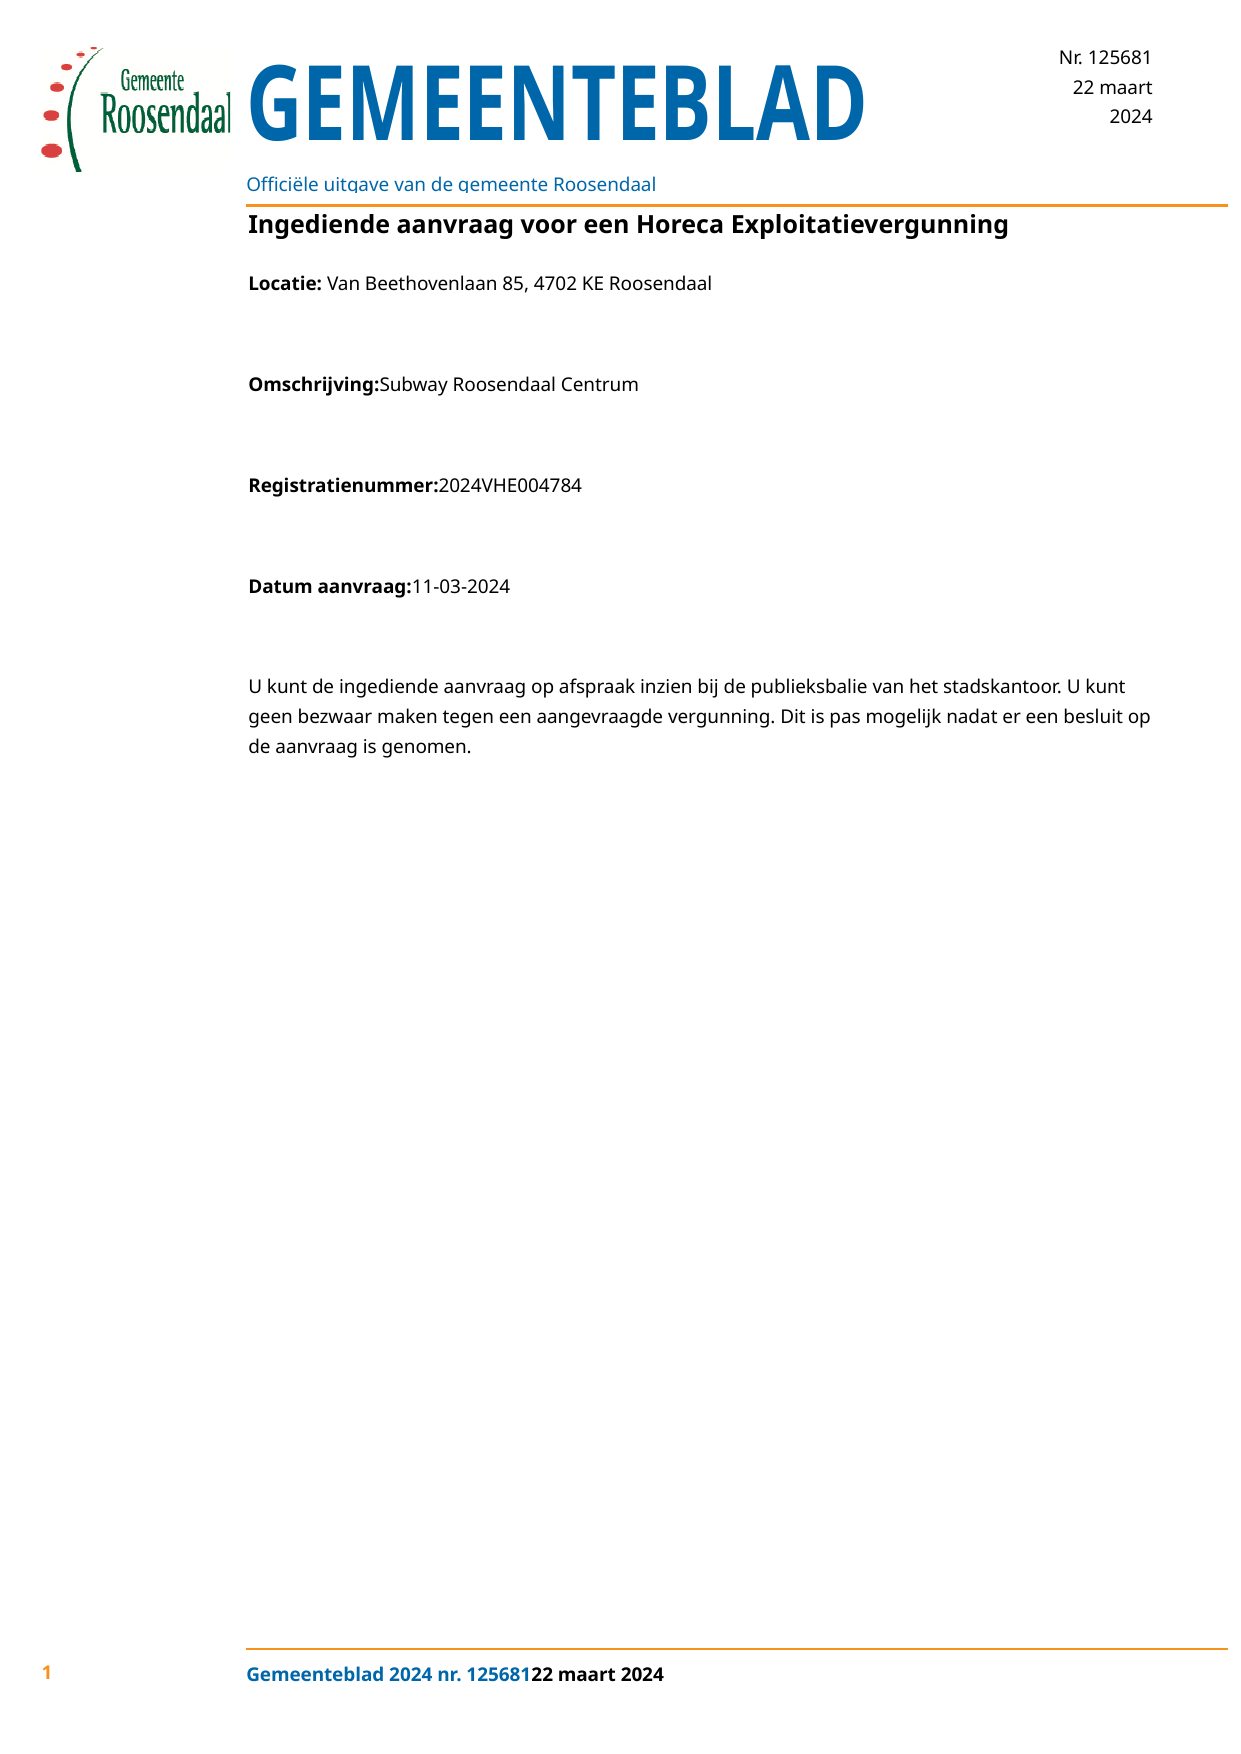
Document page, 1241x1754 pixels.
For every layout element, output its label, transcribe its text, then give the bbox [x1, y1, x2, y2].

text Omschrijving:Subway Roosendaal Centrum [248, 371, 1152, 397]
picture [41, 47, 231, 172]
text Ingediende aanvraag voor een Horeca Exploitatievergunning [248, 207, 1152, 241]
text U kunt de ingediende aanvraag op afspraak inzien bij de publieksbalie van het stadskantoor. U kunt geen bezwaar maken tegen een aangevraagde vergunning. Dit is pas mogelijk nadat er een besluit op de aanvraag is genomen. [248, 674, 1152, 758]
text Registratienummer:2024VHE004784 [248, 472, 1152, 498]
text Datum aanvraag:11-03-2024 [248, 573, 1152, 598]
text Locatie: Van Beethovenlaan 85, 4702 KE Roosendaal [248, 270, 1152, 296]
